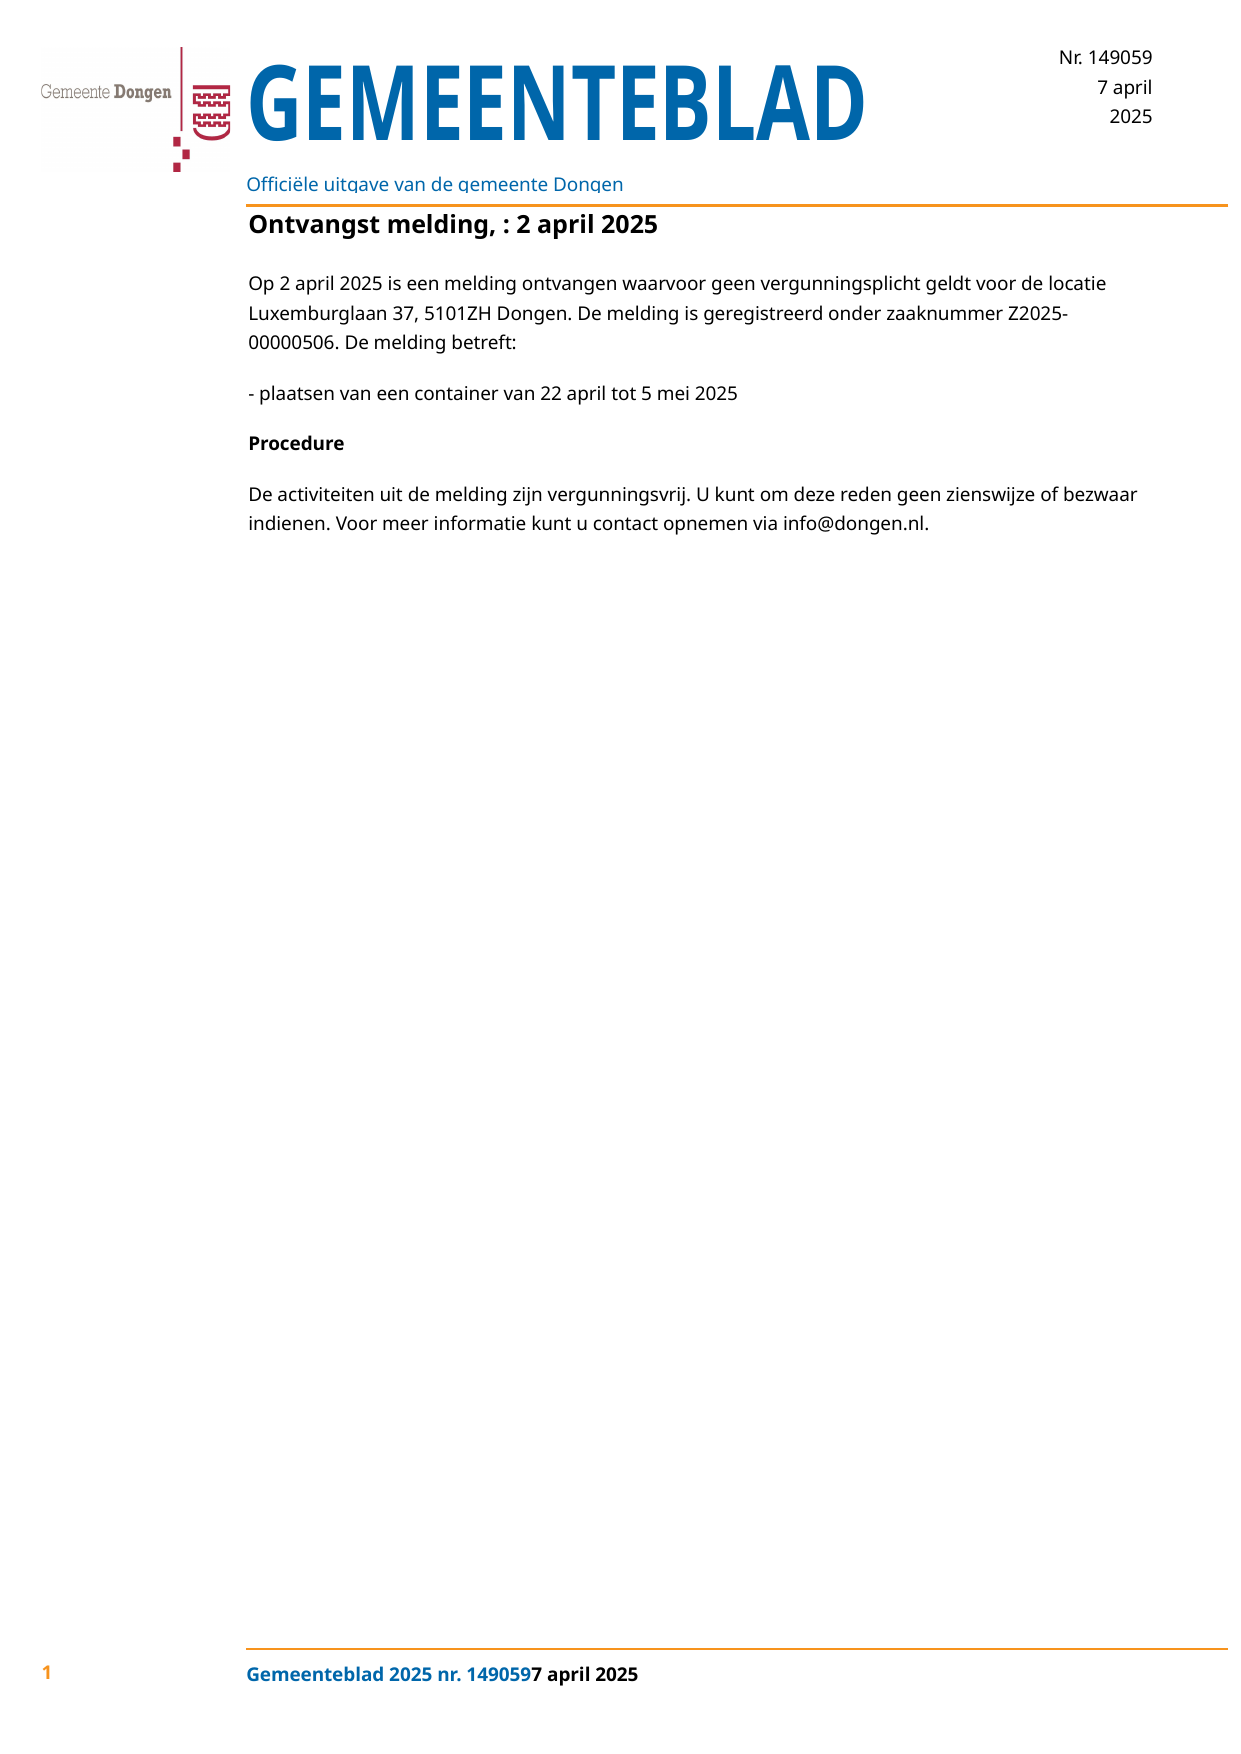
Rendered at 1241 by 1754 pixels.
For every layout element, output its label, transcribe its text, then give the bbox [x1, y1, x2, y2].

text Ontvangst melding, : 2 april 2025 [248, 207, 1152, 241]
text Procedure [248, 430, 1152, 456]
text Op 2 april 2025 is een melding ontvangen waarvoor geen vergunningsplicht geldt voor de locatie Luxemburglaan 37, 5101ZH Dongen. De melding is geregistreerd onder zaaknummer Z2025-00000506. De melding betreft: [248, 270, 1152, 355]
text - plaatsen van een container van 22 april tot 5 mei 2025 [248, 380, 1152, 406]
text De activiteiten uit de melding zijn vergunningsvrij. U kunt om deze reden geen zienswijze of bezwaar indienen. Voor meer informatie kunt u contact opnemen via info@dongen.nl. [248, 481, 1152, 536]
picture [41, 47, 231, 172]
